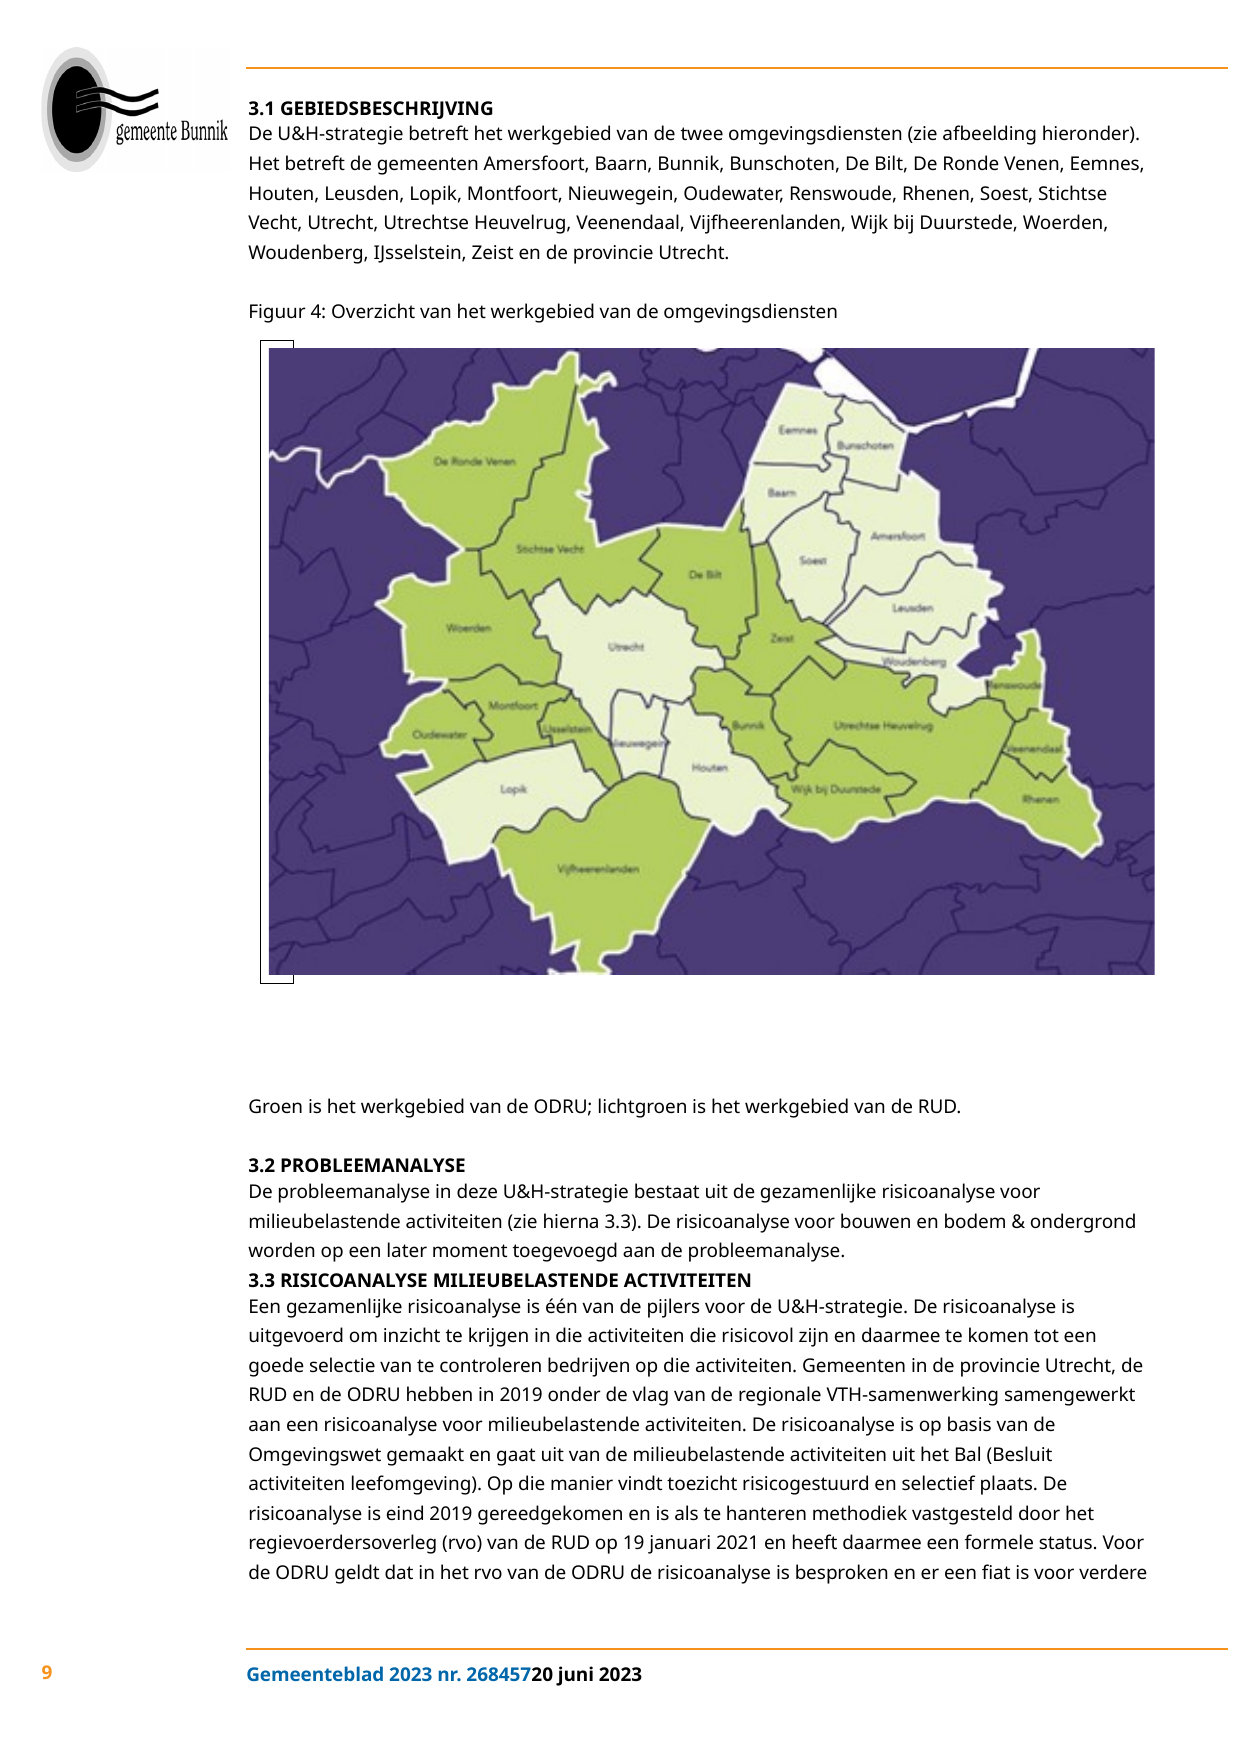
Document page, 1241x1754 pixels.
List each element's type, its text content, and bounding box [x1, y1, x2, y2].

picture [268, 348, 1155, 975]
text 3.2 PROBLEEMANALYSE [248, 1153, 1152, 1178]
text Groen is het werkgebied van de ODRU; lichtgroen is het werkgebied van de RUD. [248, 1093, 1152, 1119]
text 3.3 RISICOANALYSE MILIEUBELASTENDE ACTIVITEITEN [248, 1267, 1152, 1293]
text Figuur 4: Overzicht van het werkgebied van de omgevingsdiensten [248, 298, 1152, 324]
text Een gezamenlijke risicoanalyse is één van de pijlers voor de U&H-strategie. De risicoanalyse is uitgevoerd om inzicht te krijgen in die activiteiten die risicovol zijn en daarmee te komen tot een goede selectie van te controleren bedrijven op die activiteiten. Gemeenten in de provincie Utrecht, de RUD en de ODRU hebben in 2019 onder de vlag van de regionale VTH-samenwerking samengewerkt aan een risicoanalyse voor milieubelastende activiteiten. De risicoanalyse is op basis van de Omgevingswet gemaakt en gaat uit van de milieubelastende activiteiten uit het Bal (Besluit activiteiten leefomgeving). Op die manier vindt toezicht risicogestuurd en selectief plaats. De risicoanalyse is eind 2019 gereedgekomen en is als te hanteren methodiek vastgesteld door het regievoerdersoverleg (rvo) van de RUD op 19 januari 2021 en heeft daarmee een formele status. Voor de ODRU geldt dat in het rvo van de ODRU de risicoanalyse is besproken en er een fiat is voor verdere [248, 1293, 1152, 1585]
text 3.1 GEBIEDSBESCHRIJVING [248, 95, 1152, 121]
picture [41, 47, 231, 172]
text De U&H-strategie betreft het werkgebied van de twee omgevingsdiensten (zie afbeelding hieronder). Het betreft de gemeenten Amersfoort, Baarn, Bunnik, Bunschoten, De Bilt, De Ronde Venen, Eemnes, Houten, Leusden, Lopik, Montfoort, Nieuwegein, Oudewater, Renswoude, Rhenen, Soest, Stichtse Vecht, Utrecht, Utrechtse Heuvelrug, Veenendaal, Vijfheerenlanden, Wijk bij Duurstede, Woerden, Woudenberg, IJsselstein, Zeist en de provincie Utrecht. [248, 121, 1152, 264]
text De probleemanalyse in deze U&H-strategie bestaat uit de gezamenlijke risicoanalyse voor milieubelastende activiteiten (zie hierna 3.3). De risicoanalyse voor bouwen en bodem & ondergrond worden op een later moment toegevoegd aan de probleemanalyse. [248, 1178, 1152, 1263]
